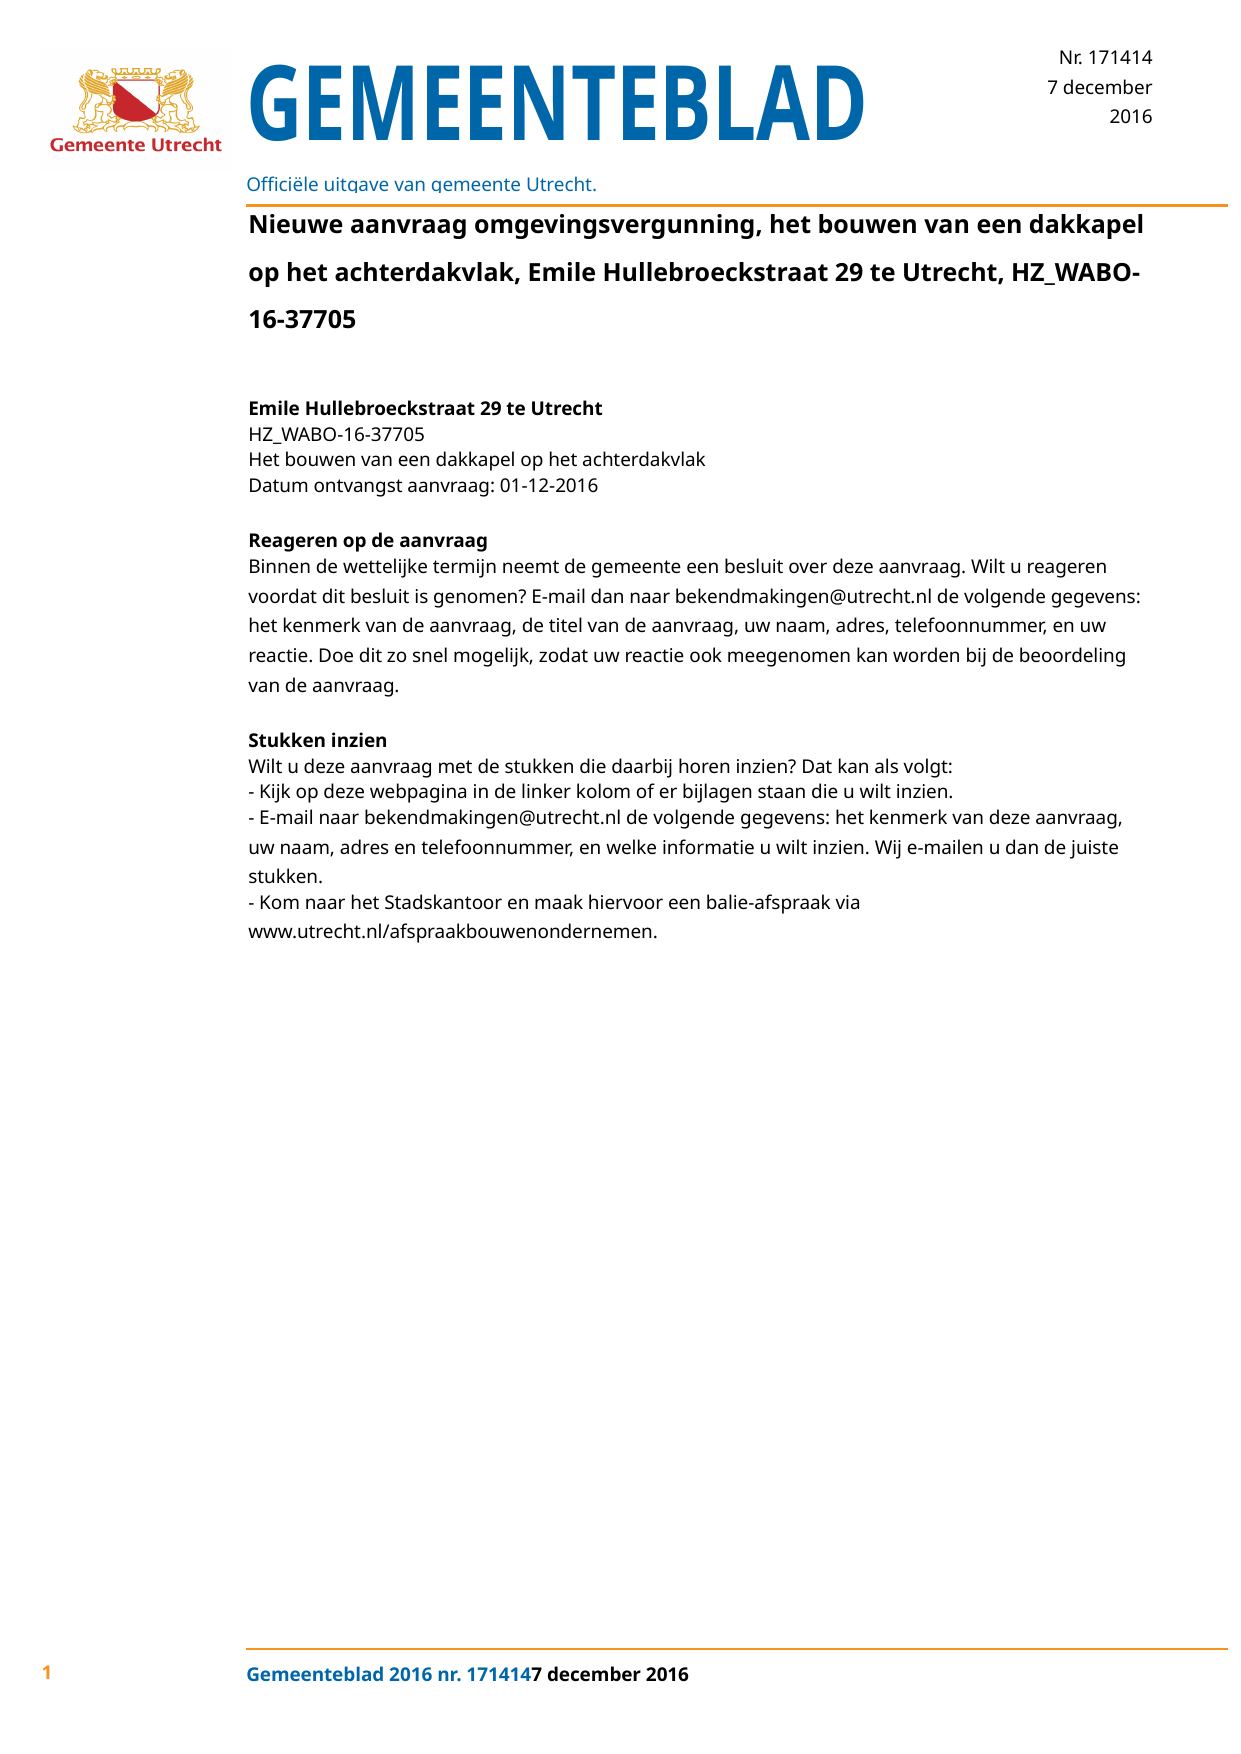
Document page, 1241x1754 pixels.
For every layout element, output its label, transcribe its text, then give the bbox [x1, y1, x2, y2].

table_cell Datum ontvangst aanvraag: 01-12-2016 [248, 473, 1152, 528]
picture [41, 47, 231, 172]
table_cell Stukken inzien [248, 727, 1152, 753]
table_cell Reageren op de aanvraag [248, 528, 1152, 553]
table_cell - Kom naar het Stadskantoor en maak hiervoor een balie-afspraak via www.utrecht.nl/afspraakbouwenondernemen. [248, 889, 1152, 944]
table_cell Het bouwen van een dakkapel op het achterdakvlak [248, 447, 1152, 472]
table_cell Binnen de wettelijke termijn neemt de gemeente een besluit over deze aanvraag. Wilt u reageren voordat dit besluit is genomen? E-mail dan naar bekendmakingen@utrecht.nl de volgende gegevens: het kenmerk van de aanvraag, de titel van de aanvraag, uw naam, adres, telefoonnummer, en uw reactie. Doe dit zo snel mogelijk, zodat uw reactie ook meegenomen kan worden bij de beoordeling van de aanvraag. [248, 554, 1152, 727]
table_cell Wilt u deze aanvraag met de stukken die daarbij horen inzien? Dat kan als volgt: [248, 753, 1152, 778]
table_cell - E-mail naar bekendmakingen@utrecht.nl de volgende gegevens: het kenmerk van deze aanvraag, uw naam, adres en telefoonnummer, en welke informatie u wilt inzien. Wij e-mailen u dan de juiste stukken. [248, 804, 1152, 889]
text Nieuwe aanvraag omgevingsvergunning, het bouwen van een dakkapel op het achterdakvlak, Emile Hullebroeckstraat 29 te Utrecht, HZ_WABO-16-37705 [248, 207, 1152, 336]
table_cell HZ_WABO-16-37705 [248, 421, 1152, 447]
table_cell - Kijk op deze webpagina in de linker kolom of er bijlagen staan die u wilt inzien. [248, 779, 1152, 804]
table_header Emile Hullebroeckstraat 29 te Utrecht [248, 395, 1152, 421]
